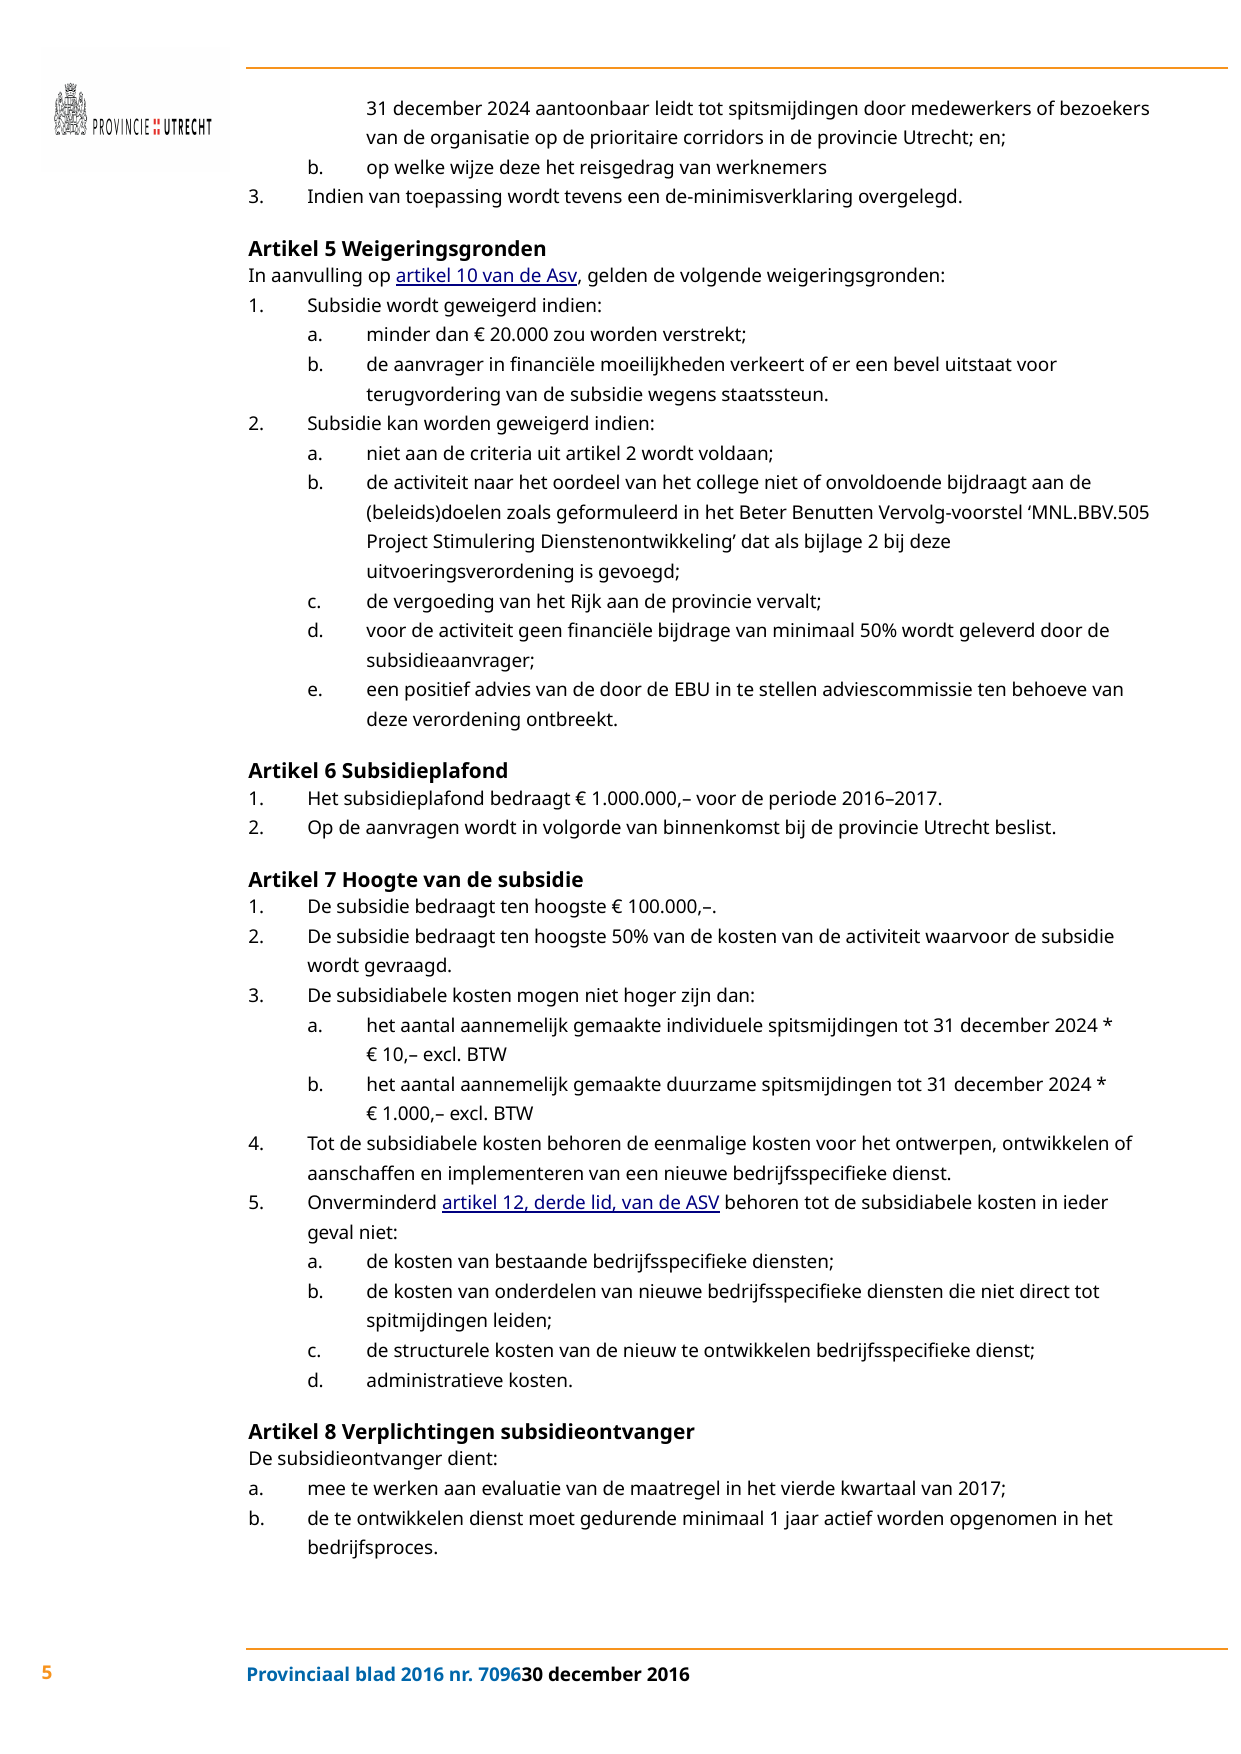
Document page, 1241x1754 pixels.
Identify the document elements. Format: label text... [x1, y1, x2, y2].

list Tot de subsidiabele kosten behoren de eenmalige kosten voor het ontwerpen, ontwikkelen of aanschaffen en implementeren van een nieuwe bedrijfsspecifieke dienst. [248, 1130, 1152, 1185]
list De subsidie bedraagt ten hoogste € 100.000,–. [248, 893, 1152, 919]
list mee te werken aan evaluatie van de maatregel in het vierde kwartaal van 2017; [248, 1475, 1152, 1501]
list voor de activiteit geen financiële bijdrage van minimaal 50% wordt geleverd door de subsidieaanvrager; [307, 617, 1152, 673]
picture [41, 47, 231, 172]
text Artikel 7 Hoogte van de subsidie [248, 865, 1152, 893]
list een positief advies van de door de EBU in te stellen adviescommissie ten behoeve van deze verordening ontbreekt. [307, 677, 1152, 732]
list administratieve kosten. [307, 1367, 1152, 1392]
list de vergoeding van het Rijk aan de provincie vervalt; [307, 588, 1152, 613]
list De subsidiabele kosten mogen niet hoger zijn dan: [248, 982, 1152, 1008]
list Indien van toepassing wordt tevens een de-minimisverklaring overgelegd. [248, 183, 1152, 209]
list Het subsidieplafond bedraagt € 1.000.000,– voor de periode 2016–2017. [248, 785, 1152, 811]
list de kosten van onderdelen van nieuwe bedrijfsspecifieke diensten die niet direct tot spitmijdingen leiden; [307, 1278, 1152, 1333]
list op welke wijze deze het reisgedrag van werknemers [307, 154, 1152, 180]
list het aantal aannemelijk gemaakte individuele spitsmijdingen tot 31 december 2024 * € 10,– excl. BTW [307, 1012, 1152, 1067]
list de structurele kosten van de nieuw te ontwikkelen bedrijfsspecifieke dienst; [307, 1337, 1152, 1363]
list Subsidie wordt geweigerd indien: [248, 292, 1152, 318]
list de aanvrager in financiële moeilijkheden verkeert of er een bevel uitstaat voor terugvordering van de subsidie wegens staatssteun. [307, 351, 1152, 406]
list de te ontwikkelen dienst moet gedurende minimaal 1 jaar actief worden opgenomen in het bedrijfsproces. [248, 1505, 1152, 1560]
list Onverminderd artikel 12, derde lid, van de ASV behoren tot de subsidiabele kosten in ieder geval niet: [248, 1189, 1152, 1244]
list het aantal aannemelijk gemaakte duurzame spitsmijdingen tot 31 december 2024 * € 1.000,– excl. BTW [307, 1071, 1152, 1126]
text De subsidieontvanger dient: [248, 1446, 1152, 1471]
list 31 december 2024 aantoonbaar leidt tot spitsmijdingen door medewerkers of bezoekers van de organisatie op de prioritaire corridors in de provincie Utrecht; en; [307, 95, 1152, 150]
list Subsidie kan worden geweigerd indien: [248, 410, 1152, 436]
text Artikel 8 Verplichtingen subsidieontvanger [248, 1417, 1152, 1446]
list de kosten van bestaande bedrijfsspecifieke diensten; [307, 1248, 1152, 1274]
text Artikel 5 Weigeringsgronden [248, 234, 1152, 262]
list minder dan € 20.000 zou worden verstrekt; [307, 322, 1152, 347]
list de activiteit naar het oordeel van het college niet of onvoldoende bijdraagt aan de (beleids)doelen zoals geformuleerd in het Beter Benutten Vervolg-voorstel ‘MNL.BBV.505 Project Stimulering Dienstenontwikkeling’ dat als bijlage 2 bij deze uitvoeringsverordening is gevoegd; [307, 469, 1152, 584]
text Artikel 6 Subsidieplafond [248, 757, 1152, 785]
text In aanvulling op artikel 10 van de Asv, gelden de volgende weigeringsgronden: [248, 262, 1152, 288]
list niet aan de criteria uit artikel 2 wordt voldaan; [307, 440, 1152, 466]
list Op de aanvragen wordt in volgorde van binnenkomst bij de provincie Utrecht beslist. [248, 814, 1152, 840]
list De subsidie bedraagt ten hoogste 50% van de kosten van de activiteit waarvoor de subsidie wordt gevraagd. [248, 923, 1152, 978]
